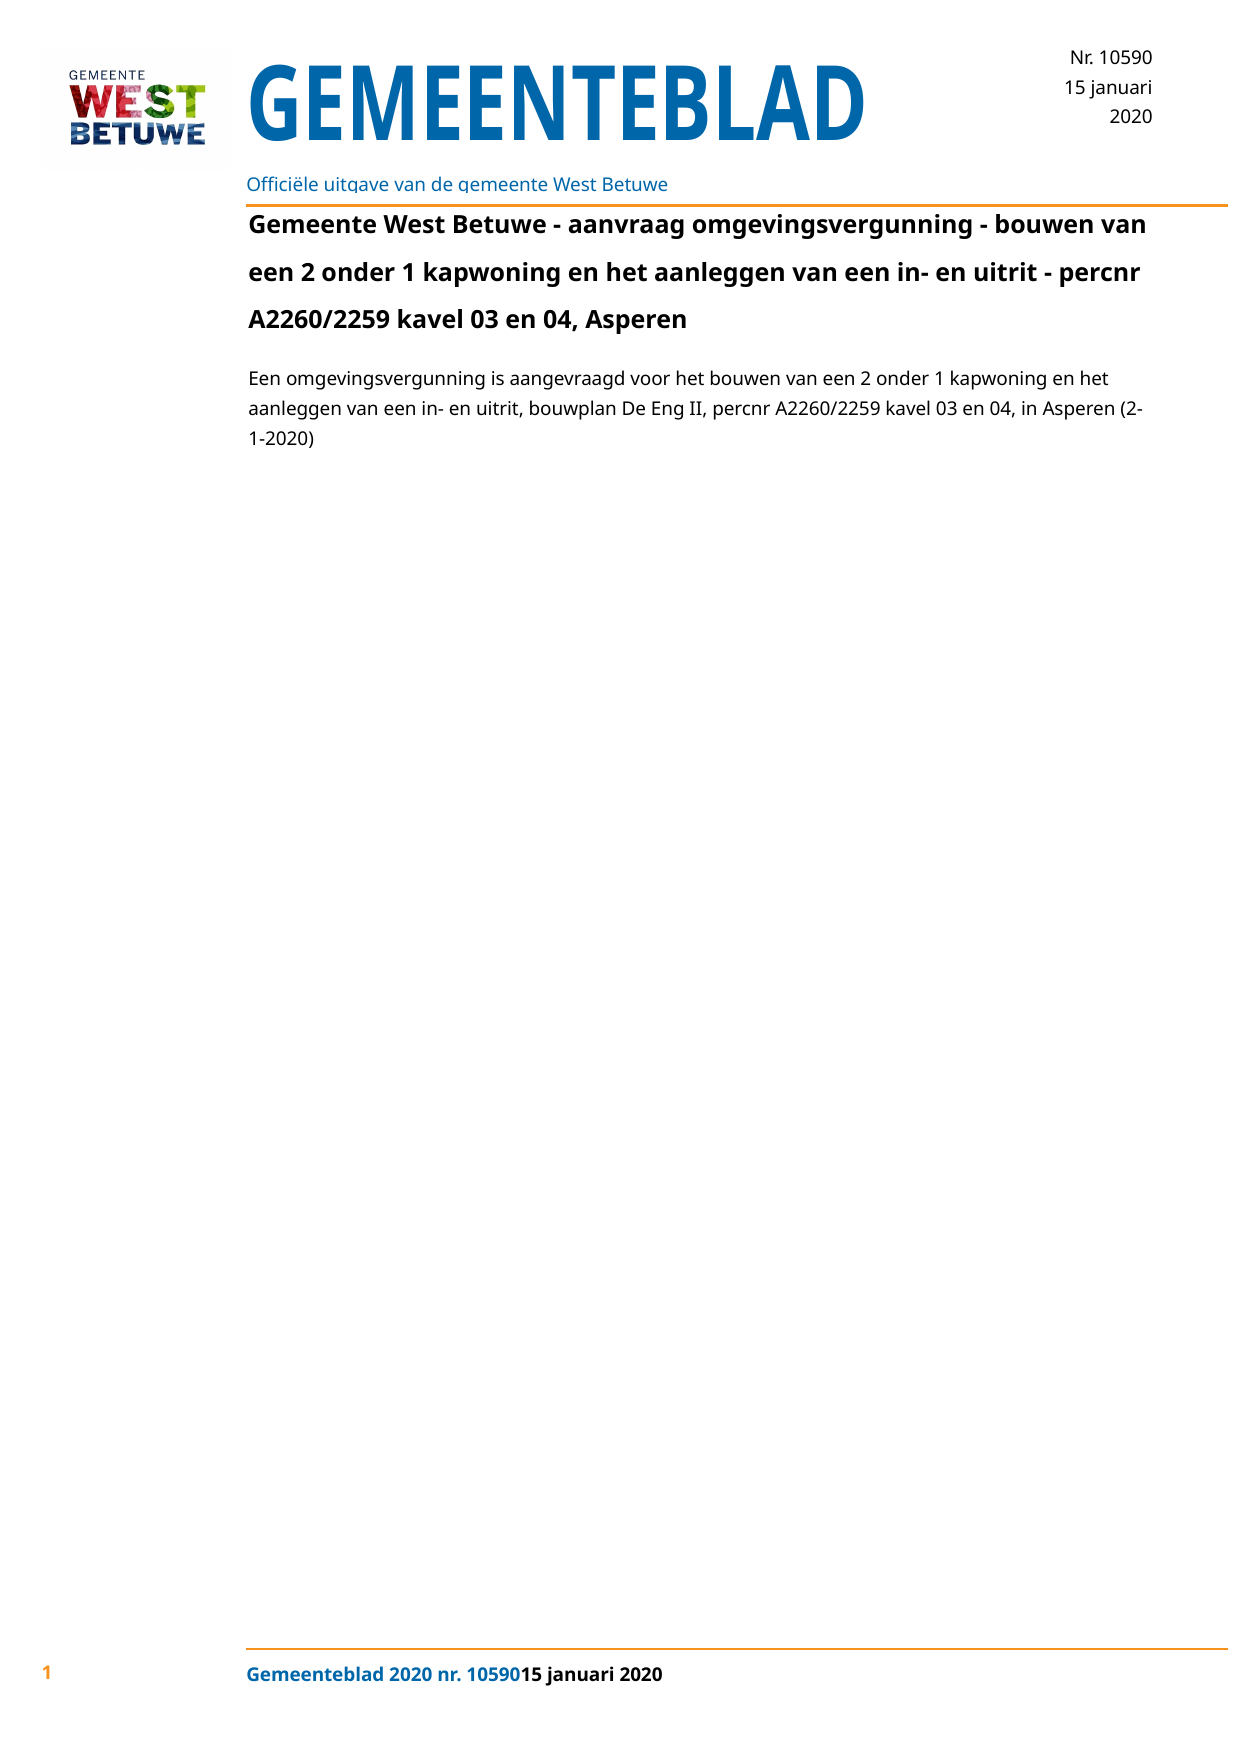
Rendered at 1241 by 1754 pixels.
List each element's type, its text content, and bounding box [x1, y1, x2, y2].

text Gemeente West Betuwe - aanvraag omgevingsvergunning - bouwen van een 2 onder 1 kapwoning en het aanleggen van een in- en uitrit - percnr A2260/2259 kavel 03 en 04, Asperen [248, 207, 1152, 336]
picture [41, 47, 231, 172]
text Een omgevingsvergunning is aangevraagd voor het bouwen van een 2 onder 1 kapwoning en het aanleggen van een in- en uitrit, bouwplan De Eng II, percnr A2260/2259 kavel 03 en 04, in Asperen (2-1-2020) [248, 366, 1152, 450]
